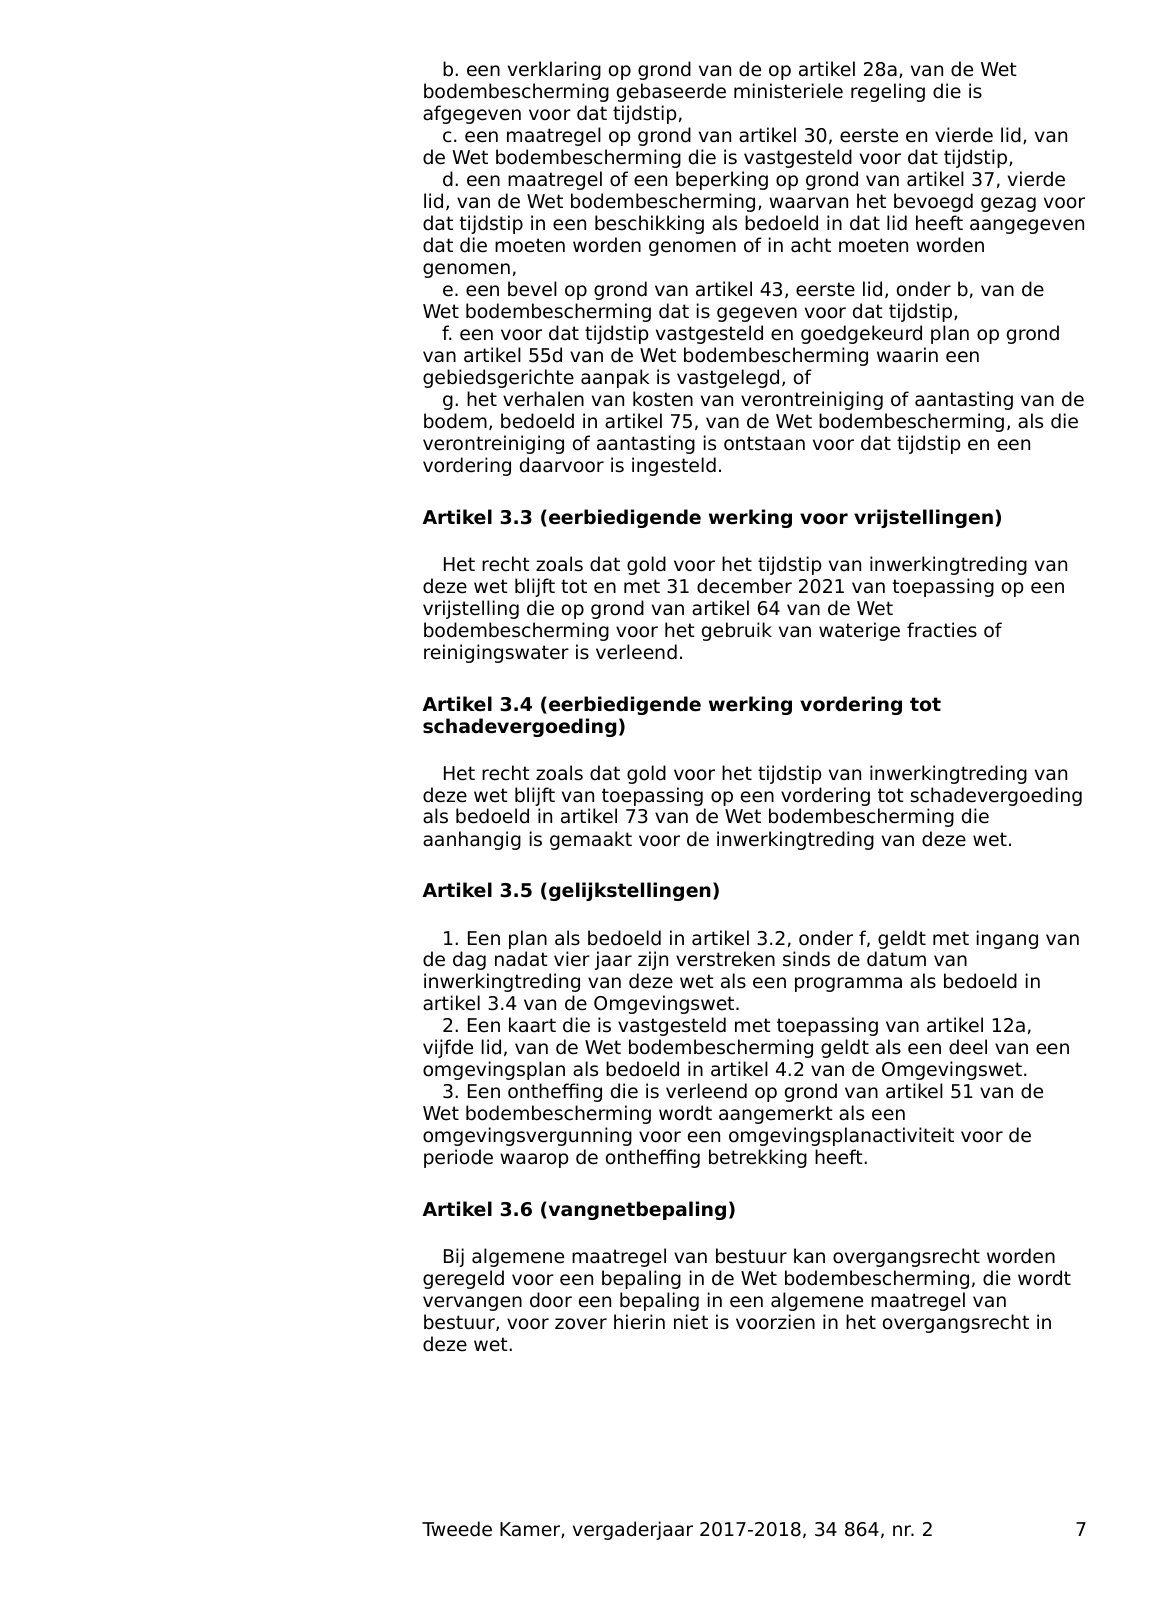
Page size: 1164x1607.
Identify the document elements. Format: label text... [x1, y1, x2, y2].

subtitle Artikel 3.3 (eerbiedigende werking voor vrijstellingen) [422, 507, 1087, 529]
text e. een bevel op grond van artikel 43, eerste lid, onder b, van de Wet bodembescherming dat is gegeven voor dat tijdstip, [422, 279, 1087, 323]
text f. een voor dat tijdstip vastgesteld en goedgekeurd plan op grond van artikel 55d van de Wet bodembescherming waarin een gebiedsgerichte aanpak is vastgelegd, of [422, 323, 1087, 389]
subtitle Artikel 3.4 (eerbiedigende werking vordering tot schadevergoeding) [422, 693, 1087, 737]
text 1. Een plan als bedoeld in artikel 3.2, onder f, geldt met ingang van de dag nadat vier jaar zijn verstreken sinds de datum van inwerkingtreding van deze wet als een programma als bedoeld in artikel 3.4 van de Omgevingswet. [422, 927, 1087, 1015]
text Het recht zoals dat gold voor het tijdstip van inwerkingtreding van deze wet blijft tot en met 31 december 2021 van toepassing op een vrijstelling die op grond van artikel 64 van de Wet bodembescherming voor het gebruik van waterige fracties of reinigingswater is verleend. [422, 554, 1087, 663]
text 3. Een ontheffing die is verleend op grond van artikel 51 van de Wet bodembescherming wordt aangemerkt als een omgevingsvergunning voor een omgevingsplanactiviteit voor de periode waarop de ontheffing betrekking heeft. [422, 1081, 1087, 1169]
subtitle Artikel 3.5 (gelijkstellingen) [422, 880, 1087, 902]
subtitle Artikel 3.6 (vangnetbepaling) [422, 1199, 1087, 1221]
text Bij algemene maatregel van bestuur kan overgangsrecht worden geregeld voor een bepaling in de Wet bodembescherming, die wordt vervangen door een bepaling in een algemene maatregel van bestuur, voor zover hierin niet is voorzien in het overgangsrecht in deze wet. [422, 1246, 1087, 1356]
text 2. Een kaart die is vastgesteld met toepassing van artikel 12a, vijfde lid, van de Wet bodembescherming geldt als een deel van een omgevingsplan als bedoeld in artikel 4.2 van de Omgevingswet. [422, 1015, 1087, 1081]
text g. het verhalen van kosten van verontreiniging of aantasting van de bodem, bedoeld in artikel 75, van de Wet bodembescherming, als die verontreiniging of aantasting is ontstaan voor dat tijdstip en een vordering daarvoor is ingesteld. [422, 389, 1087, 477]
text Het recht zoals dat gold voor het tijdstip van inwerkingtreding van deze wet blijft van toepassing op een vordering tot schadevergoeding als bedoeld in artikel 73 van de Wet bodembescherming die aanhangig is gemaakt voor de inwerkingtreding van deze wet. [422, 762, 1087, 850]
text d. een maatregel of een beperking op grond van artikel 37, vierde lid, van de Wet bodembescherming, waarvan het bevoegd gezag voor dat tijdstip in een beschikking als bedoeld in dat lid heeft aangegeven dat die moeten worden genomen of in acht moeten worden genomen, [422, 169, 1087, 279]
text c. een maatregel op grond van artikel 30, eerste en vierde lid, van de Wet bodembescherming die is vastgesteld voor dat tijdstip, [422, 125, 1087, 169]
text b. een verklaring op grond van de op artikel 28a, van de Wet bodembescherming gebaseerde ministeriele regeling die is afgegeven voor dat tijdstip, [422, 59, 1087, 125]
